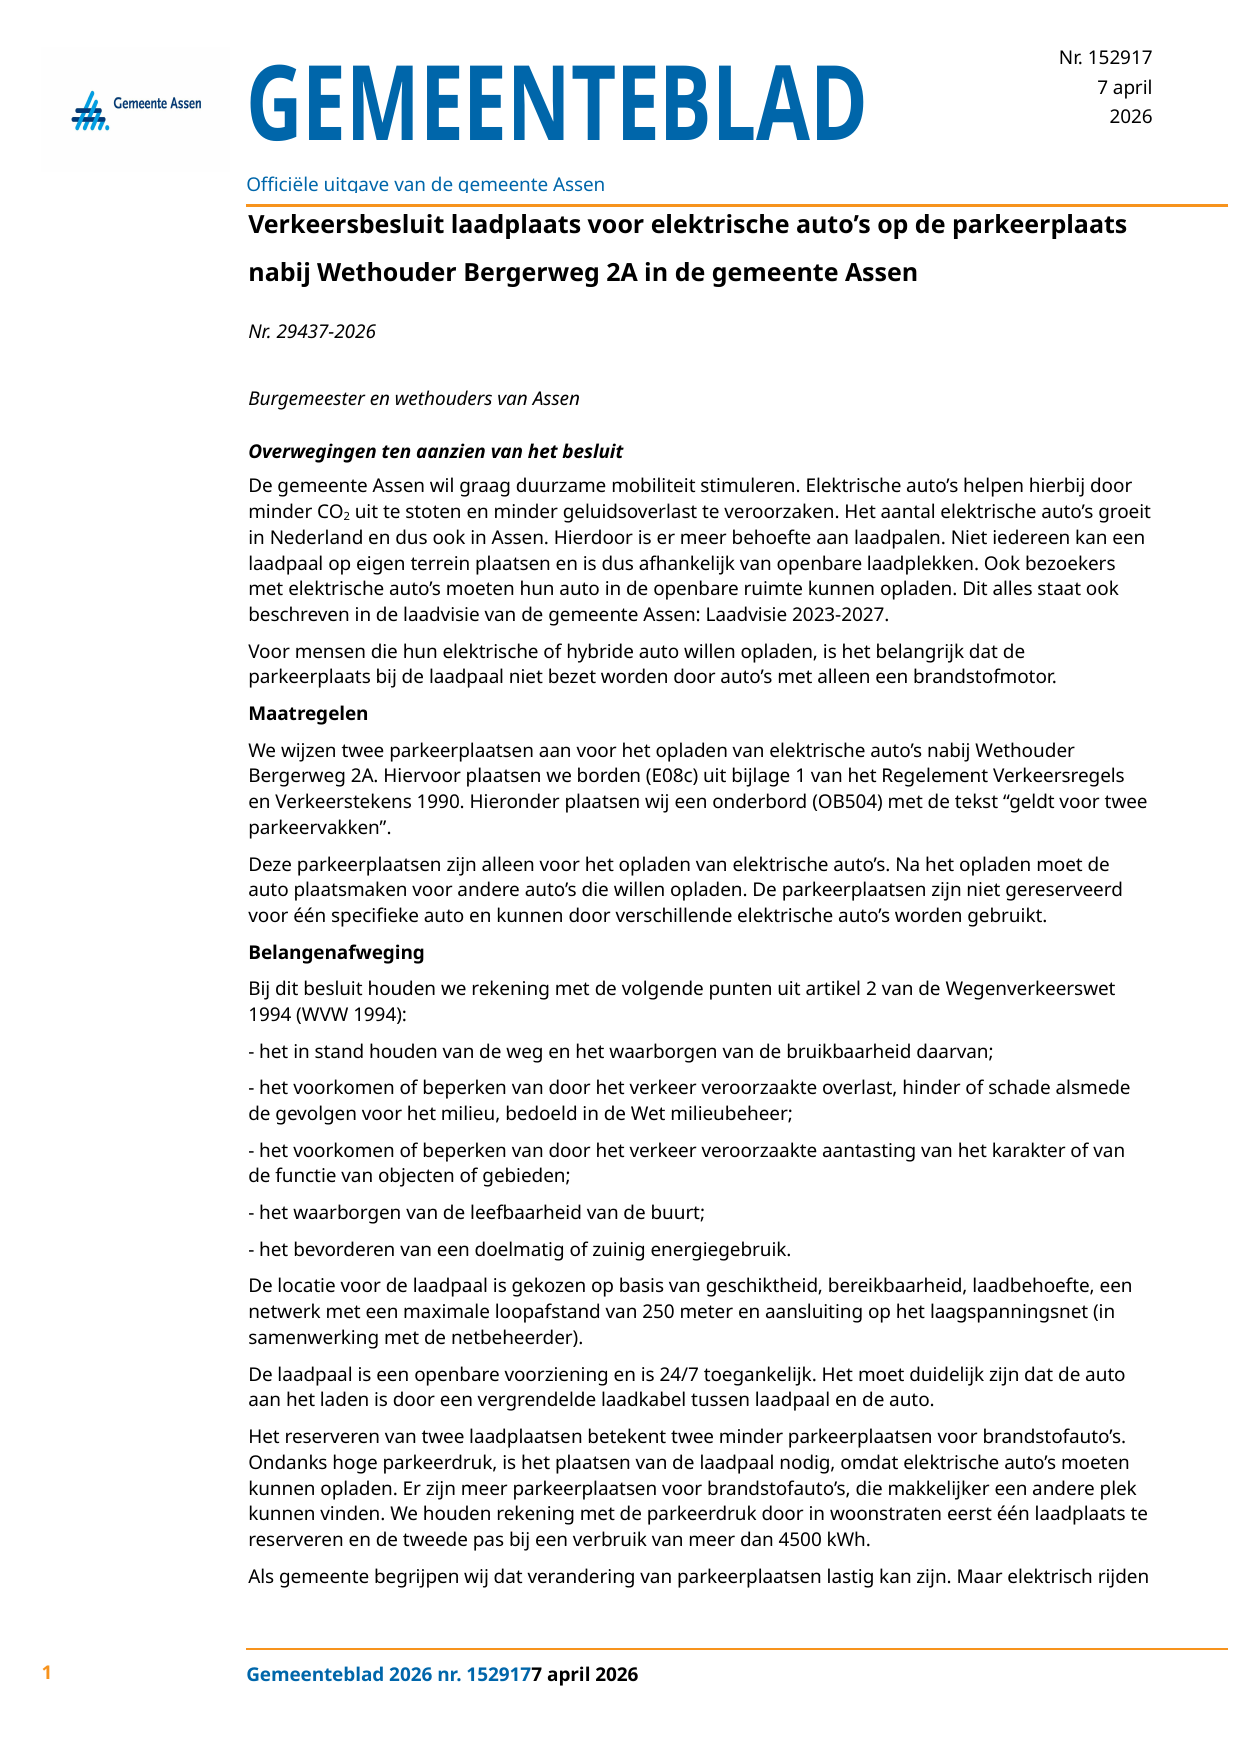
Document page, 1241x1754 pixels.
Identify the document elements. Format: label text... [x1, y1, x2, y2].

text De laadpaal is een openbare voorziening en is 24/7 toegankelijk. Het moet duidelijk zijn dat de auto aan het laden is door een vergrendelde laadkabel tussen laadpaal en de auto. [248, 1361, 1152, 1412]
text De locatie voor de laadpaal is gekozen op basis van geschiktheid, bereikbaarheid, laadbehoefte, een netwerk met een maximale loopafstand van 250 meter en aansluiting op het laagspanningsnet (in samenwerking met de netbeheerder). [248, 1273, 1152, 1350]
text Overwegingen ten aanzien van het besluit [248, 438, 1152, 464]
text - het voorkomen of beperken van door het verkeer veroorzaakte aantasting van het karakter of van de functie van objecten of gebieden; [248, 1137, 1152, 1188]
text Voor mensen die hun elektrische of hybride auto willen opladen, is het belangrijk dat de parkeerplaats bij de laadpaal niet bezet worden door auto’s met alleen een brandstofmotor. [248, 638, 1152, 689]
text - het bevorderen van een doelmatig of zuinig energiegebruik. [248, 1236, 1152, 1262]
text Het reserveren van twee laadplaatsen betekent twee minder parkeerplaatsen voor brandstofauto’s. Ondanks hoge parkeerdruk, is het plaatsen van de laadpaal nodig, omdat elektrische auto’s moeten kunnen opladen. Er zijn meer parkeerplaatsen voor brandstofauto’s, die makkelijker een andere plek kunnen vinden. We houden rekening met de parkeerdruk door in woonstraten eerst één laadplaats te reserveren en de tweede pas bij een verbruik van meer dan 4500 kWh. [248, 1423, 1152, 1552]
text Belangenafweging [248, 939, 1152, 964]
text De gemeente Assen wil graag duurzame mobiliteit stimuleren. Elektrische auto’s helpen hierbij door minder CO2 uit te stoten en minder geluidsoverlast te veroorzaken. Het aantal elektrische auto’s groeit in Nederland en dus ook in Assen. Hierdoor is er meer behoefte aan laadpalen. Niet iedereen kan een laadpaal op eigen terrein plaatsen en is dus afhankelijk van openbare laadplekken. Ook bezoekers met elektrische auto’s moeten hun auto in de openbare ruimte kunnen opladen. Dit alles staat ook beschreven in de laadvisie van de gemeente Assen: Laadvisie 2023-2027. [248, 472, 1152, 627]
text Als gemeente begrijpen wij dat verandering van parkeerplaatsen lastig kan zijn. Maar elektrisch rijden [248, 1563, 1152, 1588]
text Burgemeester en wethouders van Assen [248, 386, 1152, 411]
text Maatregelen [248, 700, 1152, 726]
text Bij dit besluit houden we rekening met de volgende punten uit artikel 2 van de Wegenverkeerswet 1994 (WVW 1994): [248, 976, 1152, 1027]
text Deze parkeerplaatsen zijn alleen voor het opladen van elektrische auto’s. Na het opladen moet de auto plaatsmaken voor andere auto’s die willen opladen. De parkeerplaatsen zijn niet gereserveerd voor één specifieke auto en kunnen door verschillende elektrische auto’s worden gebruikt. [248, 851, 1152, 928]
picture [41, 47, 231, 172]
text - het voorkomen of beperken van door het verkeer veroorzaakte overlast, hinder of schade alsmede de gevolgen voor het milieu, bedoeld in de Wet milieubeheer; [248, 1074, 1152, 1126]
text - het in stand houden van de weg en het waarborgen van de bruikbaarheid daarvan; [248, 1038, 1152, 1064]
text Verkeersbesluit laadplaats voor elektrische auto’s op de parkeerplaats nabij Wethouder Bergerweg 2A in de gemeente Assen [248, 207, 1152, 288]
text Nr. 29437-2026 [248, 318, 1152, 344]
text - het waarborgen van de leefbaarheid van de buurt; [248, 1199, 1152, 1225]
text We wijzen twee parkeerplaatsen aan voor het opladen van elektrische auto’s nabij Wethouder Bergerweg 2A. Hiervoor plaatsen we borden (E08c) uit bijlage 1 van het Regelement Verkeersregels en Verkeerstekens 1990. Hieronder plaatsen wij een onderbord (OB504) met de tekst “geldt voor twee parkeervakken”. [248, 737, 1152, 840]
